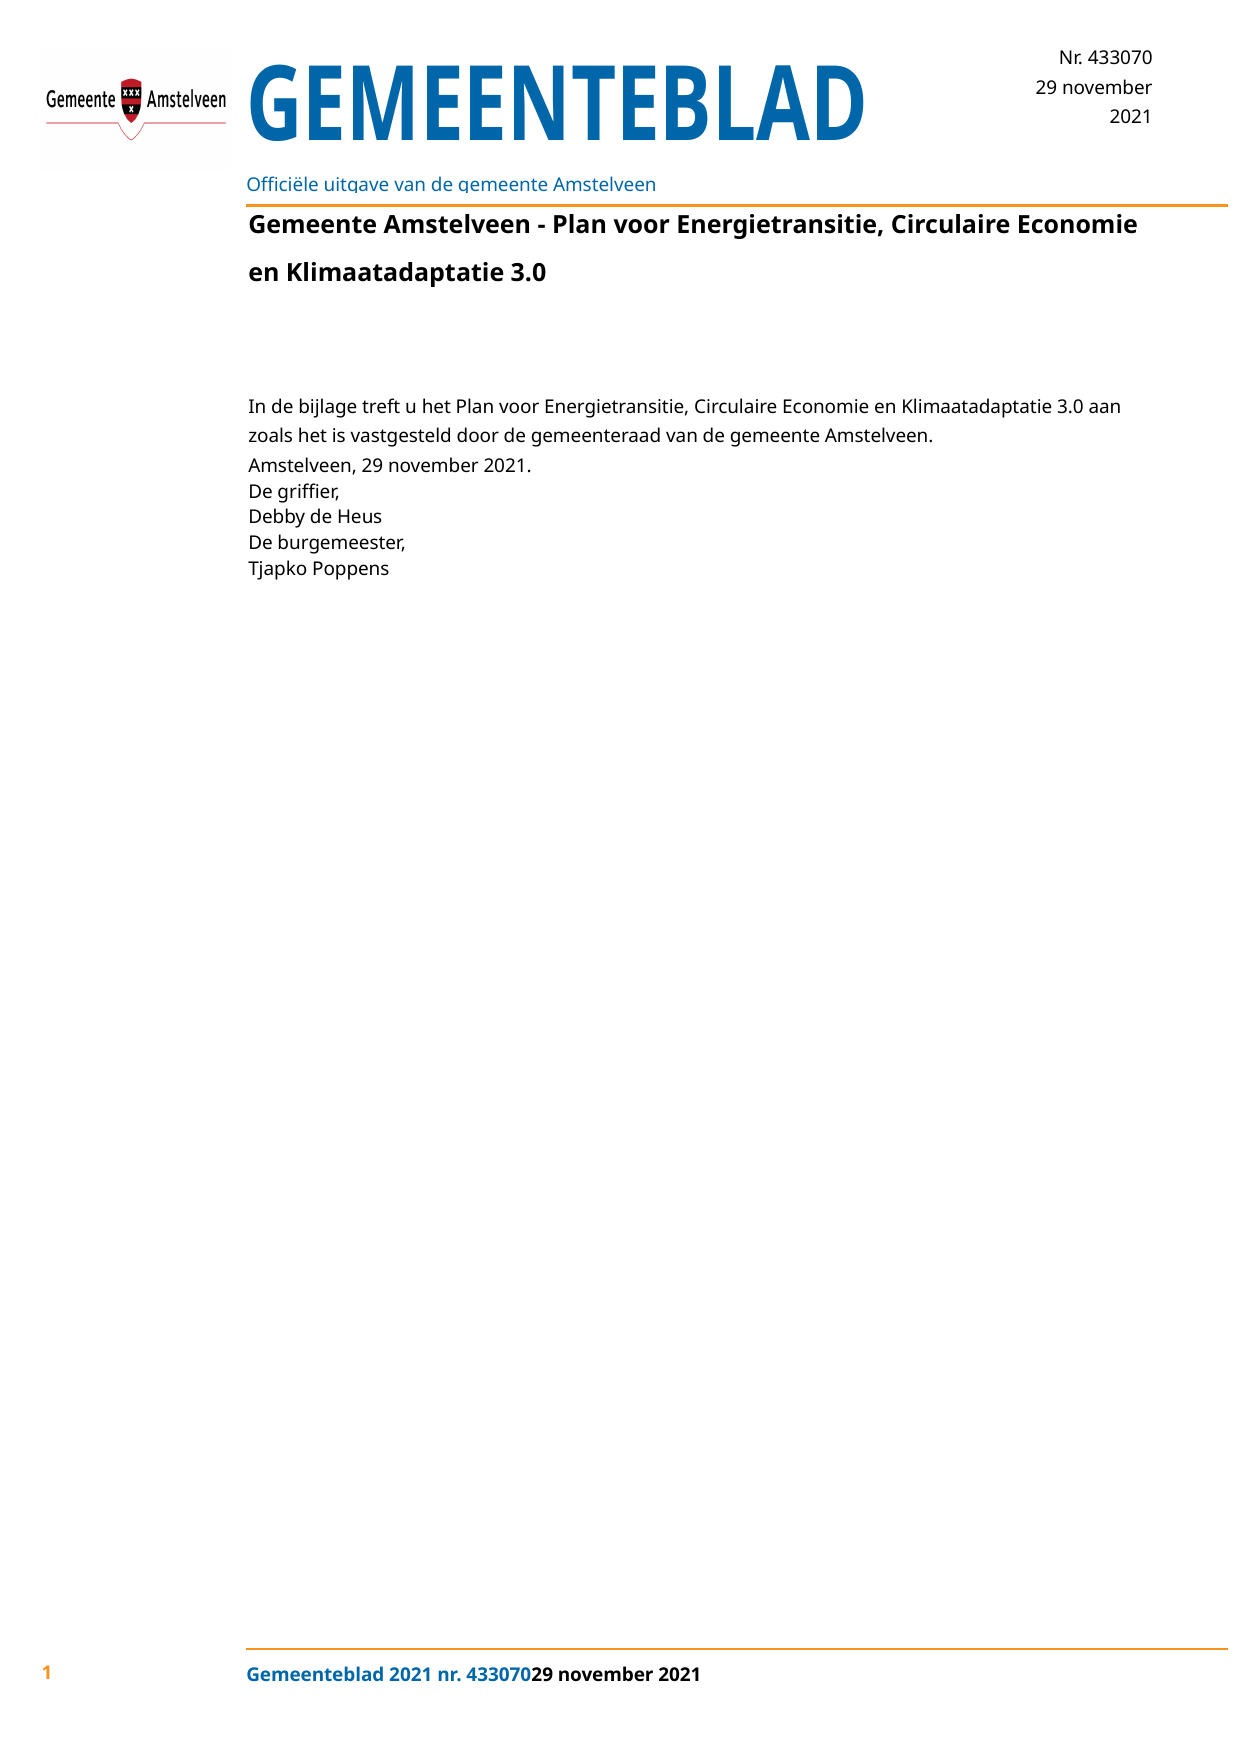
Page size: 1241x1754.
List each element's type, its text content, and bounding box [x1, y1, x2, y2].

text Debby de Heus [248, 503, 1152, 529]
text Gemeente Amstelveen - Plan voor Energietransitie, Circulaire Economie en Klimaatadaptatie 3.0 [248, 207, 1152, 288]
text Amstelveen, 29 november 2021. [248, 452, 1152, 478]
text De burgemeester, [248, 529, 1152, 555]
text In de bijlage treft u het Plan voor Energietransitie, Circulaire Economie en Klimaatadaptatie 3.0 aan zoals het is vastgesteld door de gemeenteraad van de gemeente Amstelveen. [248, 393, 1152, 448]
picture [41, 47, 231, 172]
text De griffier, [248, 478, 1152, 503]
text Tjapko Poppens [248, 555, 1152, 581]
